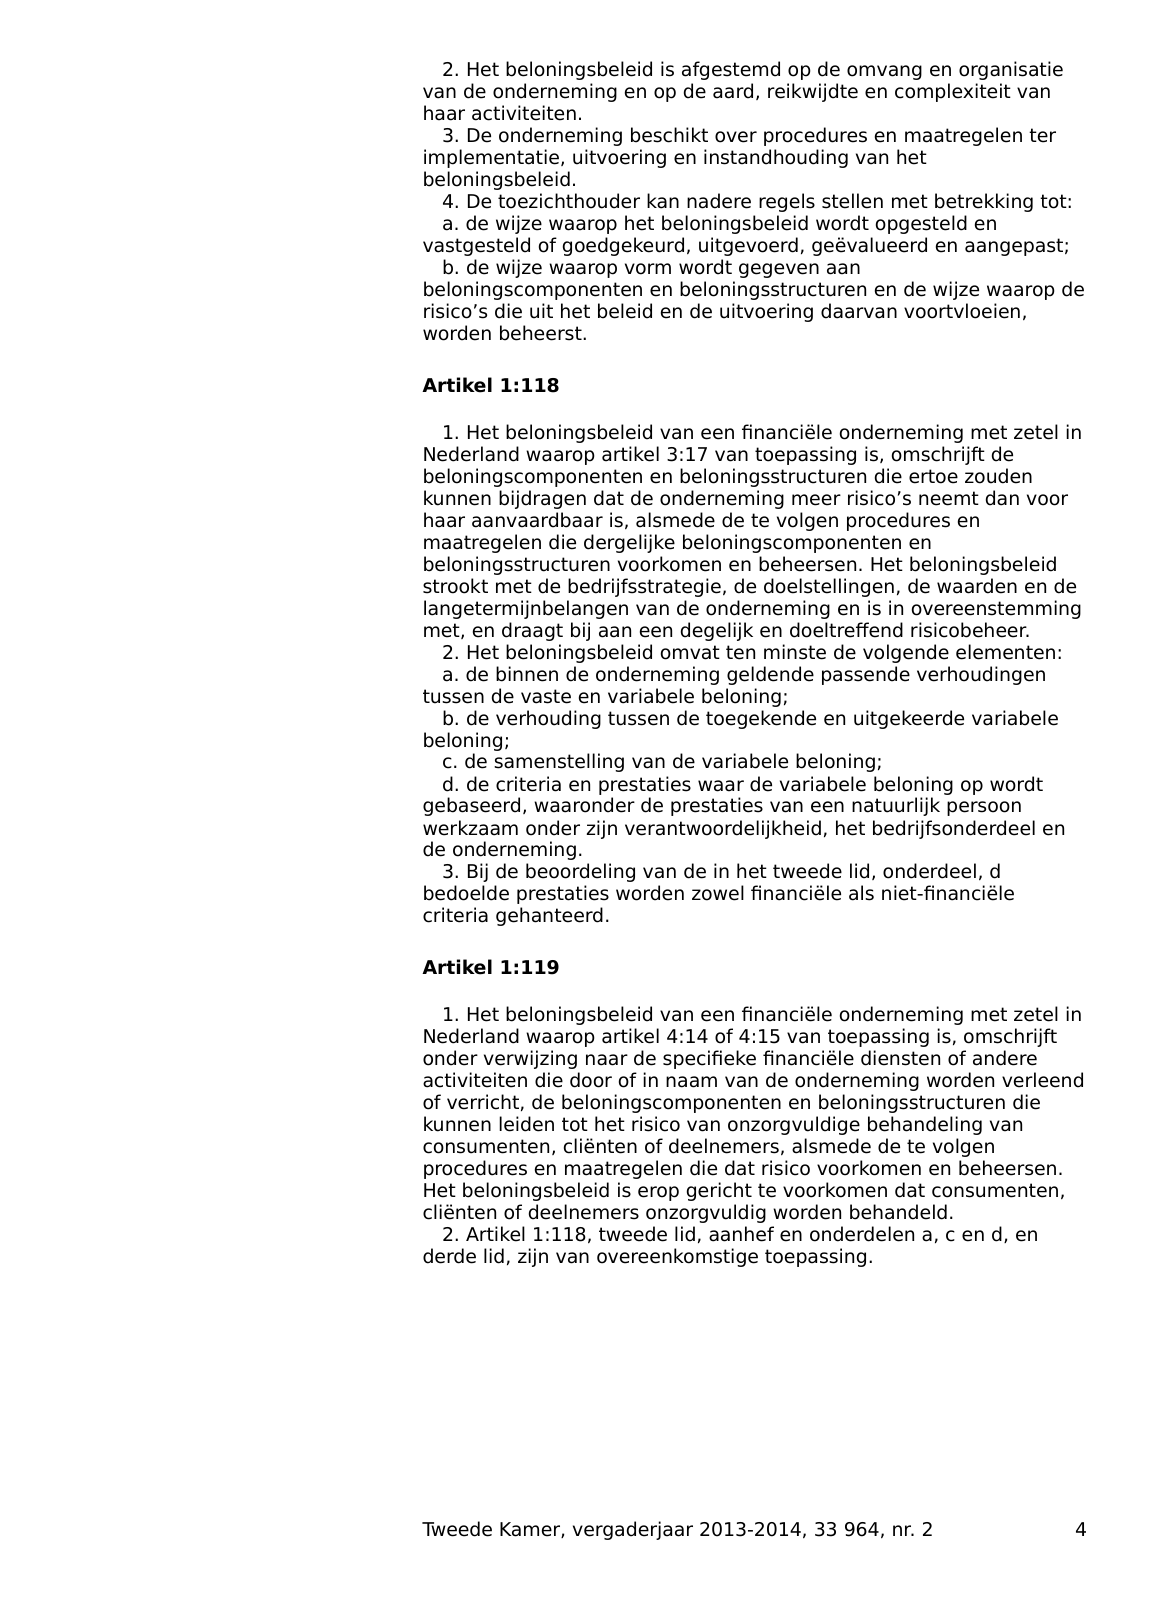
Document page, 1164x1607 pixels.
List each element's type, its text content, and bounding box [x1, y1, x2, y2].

subtitle Artikel 1:119 [422, 957, 1087, 979]
text a. de binnen de onderneming geldende passende verhoudingen tussen de vaste en variabele beloning; [422, 663, 1087, 707]
text 3. De onderneming beschikt over procedures en maatregelen ter implementatie, uitvoering en instandhouding van het beloningsbeleid. [422, 125, 1087, 191]
text 2. Het beloningsbeleid omvat ten minste de volgende elementen: [422, 642, 1087, 663]
text 1. Het beloningsbeleid van een financiële onderneming met zetel in Nederland waarop artikel 3:17 van toepassing is, omschrijft de beloningscomponenten en beloningsstructuren die ertoe zouden kunnen bijdragen dat de onderneming meer risico’s neemt dan voor haar aanvaardbaar is, alsmede de te volgen procedures en maatregelen die dergelijke beloningscomponenten en beloningsstructuren voorkomen en beheersen. Het beloningsbeleid strookt met de bedrijfsstrategie, de doelstellingen, de waarden en de langetermijnbelangen van de onderneming en is in overeenstemming met, en draagt bij aan een degelijk en doeltreffend risicobeheer. [422, 422, 1087, 642]
text c. de samenstelling van de variabele beloning; [422, 751, 1087, 773]
text 2. Het beloningsbeleid is afgestemd op de omvang en organisatie van de onderneming en op de aard, reikwijdte en complexiteit van haar activiteiten. [422, 59, 1087, 125]
subtitle Artikel 1:118 [422, 375, 1087, 397]
text b. de wijze waarop vorm wordt gegeven aan beloningscomponenten en beloningsstructuren en de wijze waarop de risico’s die uit het beleid en de uitvoering daarvan voortvloeien, worden beheerst. [422, 257, 1087, 345]
text 3. Bij de beoordeling van de in het tweede lid, onderdeel, d bedoelde prestaties worden zowel financiële als niet-financiële criteria gehanteerd. [422, 861, 1087, 927]
text 4. De toezichthouder kan nadere regels stellen met betrekking tot: [422, 191, 1087, 213]
text d. de criteria en prestaties waar de variabele beloning op wordt gebaseerd, waaronder de prestaties van een natuurlijk persoon werkzaam onder zijn verantwoordelijkheid, het bedrijfsonderdeel en de onderneming. [422, 773, 1087, 861]
text 2. Artikel 1:118, tweede lid, aanhef en onderdelen a, c en d, en derde lid, zijn van overeenkomstige toepassing. [422, 1224, 1087, 1268]
text a. de wijze waarop het beloningsbeleid wordt opgesteld en vastgesteld of goedgekeurd, uitgevoerd, geëvalueerd en aangepast; [422, 213, 1087, 257]
text 1. Het beloningsbeleid van een financiële onderneming met zetel in Nederland waarop artikel 4:14 of 4:15 van toepassing is, omschrijft onder verwijzing naar de specifieke financiële diensten of andere activiteiten die door of in naam van de onderneming worden verleend of verricht, de beloningscomponenten en beloningsstructuren die kunnen leiden tot het risico van onzorgvuldige behandeling van consumenten, cliënten of deelnemers, alsmede de te volgen procedures en maatregelen die dat risico voorkomen en beheersen. Het beloningsbeleid is erop gericht te voorkomen dat consumenten, cliënten of deelnemers onzorgvuldig worden behandeld. [422, 1004, 1087, 1224]
text b. de verhouding tussen de toegekende en uitgekeerde variabele beloning; [422, 707, 1087, 751]
